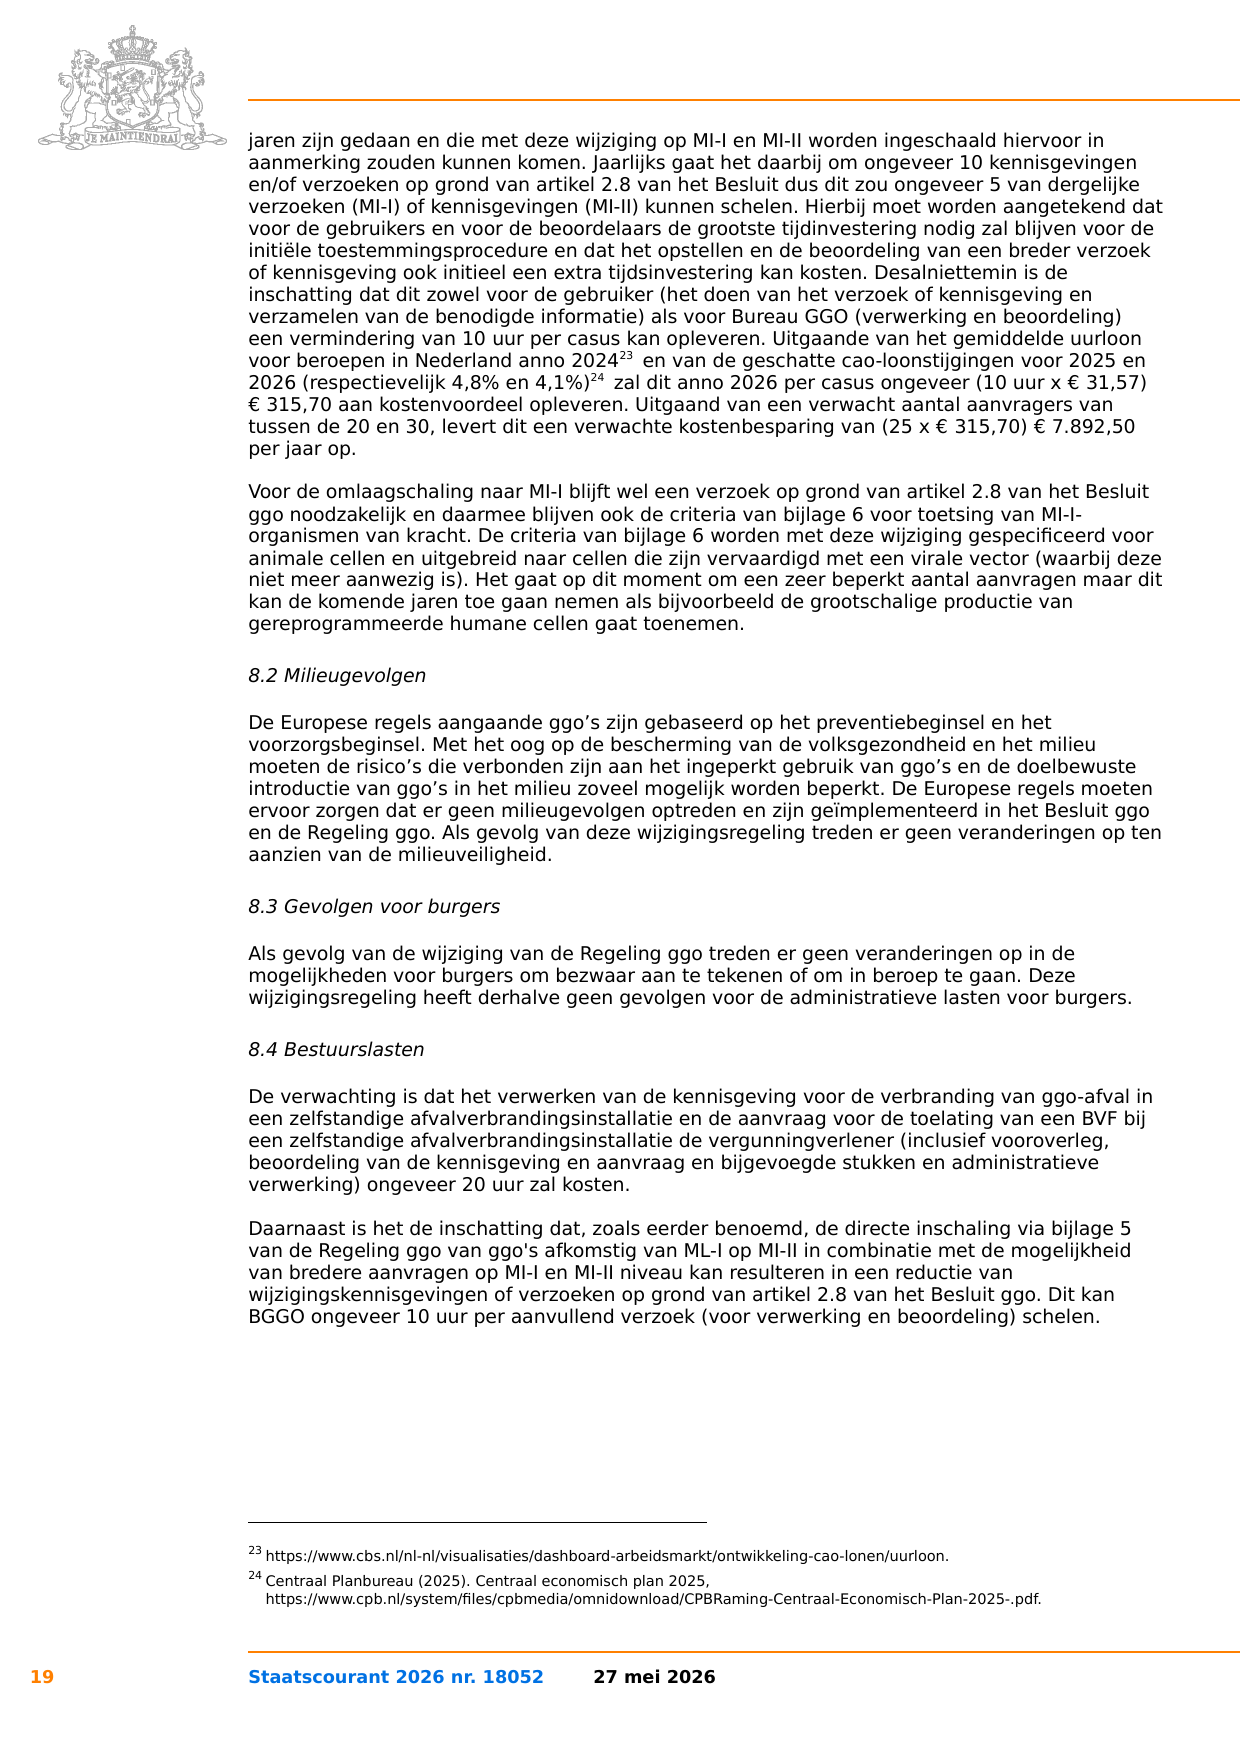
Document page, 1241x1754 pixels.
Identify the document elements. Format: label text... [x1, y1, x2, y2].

subtitle 8.2 Milieugevolgen [248, 665, 1163, 687]
text De Europese regels aangaande ggo’s zijn gebaseerd op het preventiebeginsel en het voorzorgsbeginsel. Met het oog op de bescherming van de volksgezondheid en het milieu moeten de risico’s die verbonden zijn aan het ingeperkt gebruik van ggo’s en de doelbewuste introductie van ggo’s in het milieu zoveel mogelijk worden beperkt. De Europese regels moeten ervoor zorgen dat er geen milieugevolgen optreden en zijn geïmplementeerd in het Besluit ggo en de Regeling ggo. Als gevolg van deze wijzigingsregeling treden er geen veranderingen op ten aanzien van de milieuveiligheid. [248, 712, 1163, 866]
picture [38, 25, 227, 150]
text Als gevolg van de wijziging van de Regeling ggo treden er geen veranderingen op in de mogelijkheden voor burgers om bezwaar aan te tekenen of om in beroep te gaan. Deze wijzigingsregeling heeft derhalve geen gevolgen voor de administratieve lasten voor burgers. [248, 943, 1163, 1009]
text Centraal Planbureau (2025). Centraal economisch plan 2025, https://www.cpb.nl/system/files/cpbmedia/omnidownload/CPBRaming-Centraal-Economisch-Plan-2025-.pdf. [248, 1569, 1163, 1608]
text De verwachting is dat het verwerken van de kennisgeving voor de verbranding van ggo-afval in een zelfstandige afvalverbrandingsinstallatie en de aanvraag voor de toelating van een BVF bij een zelfstandige afvalverbrandingsinstallatie de vergunningverlener (inclusief vooroverleg, beoordeling van de kennisgeving en aanvraag en bijgevoegde stukken en administratieve verwerking) ongeveer 20 uur zal kosten. [248, 1086, 1163, 1196]
text Voor de omlaagschaling naar MI-I blijft wel een verzoek op grond van artikel 2.8 van het Besluit ggo noodzakelijk en daarmee blijven ook de criteria van bijlage 6 voor toetsing van MI-I-organismen van kracht. De criteria van bijlage 6 worden met deze wijziging gespecificeerd voor animale cellen en uitgebreid naar cellen die zijn vervaardigd met een virale vector (waarbij deze niet meer aanwezig is). Het gaat op dit moment om een zeer beperkt aantal aanvragen maar dit kan de komende jaren toe gaan nemen als bijvoorbeeld de grootschalige productie van gereprogrammeerde humane cellen gaat toenemen. [248, 481, 1163, 635]
text jaren zijn gedaan en die met deze wijziging op MI-I en MI-II worden ingeschaald hiervoor in aanmerking zouden kunnen komen. Jaarlijks gaat het daarbij om ongeveer 10 kennisgevingen en/of verzoeken op grond van artikel 2.8 van het Besluit dus dit zou ongeveer 5 van dergelijke verzoeken (MI-I) of kennisgevingen (MI-II) kunnen schelen. Hierbij moet worden aangetekend dat voor de gebruikers en voor de beoordelaars de grootste tijdinvestering nodig zal blijven voor de initiële toestemmingsprocedure en dat het opstellen en de beoordeling van een breder verzoek of kennisgeving ook initieel een extra tijdsinvestering kan kosten. Desalniettemin is de inschatting dat dit zowel voor de gebruiker (het doen van het verzoek of kennisgeving en verzamelen van de benodigde informatie) als voor Bureau GGO (verwerking en beoordeling) een vermindering van 10 uur per casus kan opleveren. Uitgaande van het gemiddelde uurloon voor beroepen in Nederland anno 2024 en van de geschatte cao-loonstijgingen voor 2025 en 2026 (respectievelijk 4,8% en 4,1%) zal dit anno 2026 per casus ongeveer (10 uur x € 31,57) € 315,70 aan kostenvoordeel opleveren. Uitgaand van een verwacht aantal aanvragers van tussen de 20 en 30, levert dit een verwachte kostenbesparing van (25 x € 315,70) € 7.892,50 per jaar op. [248, 130, 1163, 459]
text Daarnaast is het de inschatting dat, zoals eerder benoemd, de directe inschaling via bijlage 5 van de Regeling ggo van ggo's afkomstig van ML-I op MI-II in combinatie met de mogelijkheid van bredere aanvragen op MI-I en MI-II niveau kan resulteren in een reductie van wijzigingskennisgevingen of verzoeken op grond van artikel 2.8 van het Besluit ggo. Dit kan BGGO ongeveer 10 uur per aanvullend verzoek (voor verwerking en beoordeling) schelen. [248, 1218, 1163, 1328]
subtitle 8.3 Gevolgen voor burgers [248, 896, 1163, 918]
subtitle 8.4 Bestuurslasten [248, 1039, 1163, 1061]
text https://www.cbs.nl/nl-nl/visualisaties/dashboard-arbeidsmarkt/ontwikkeling-cao-lonen/uurloon. [248, 1544, 1163, 1566]
